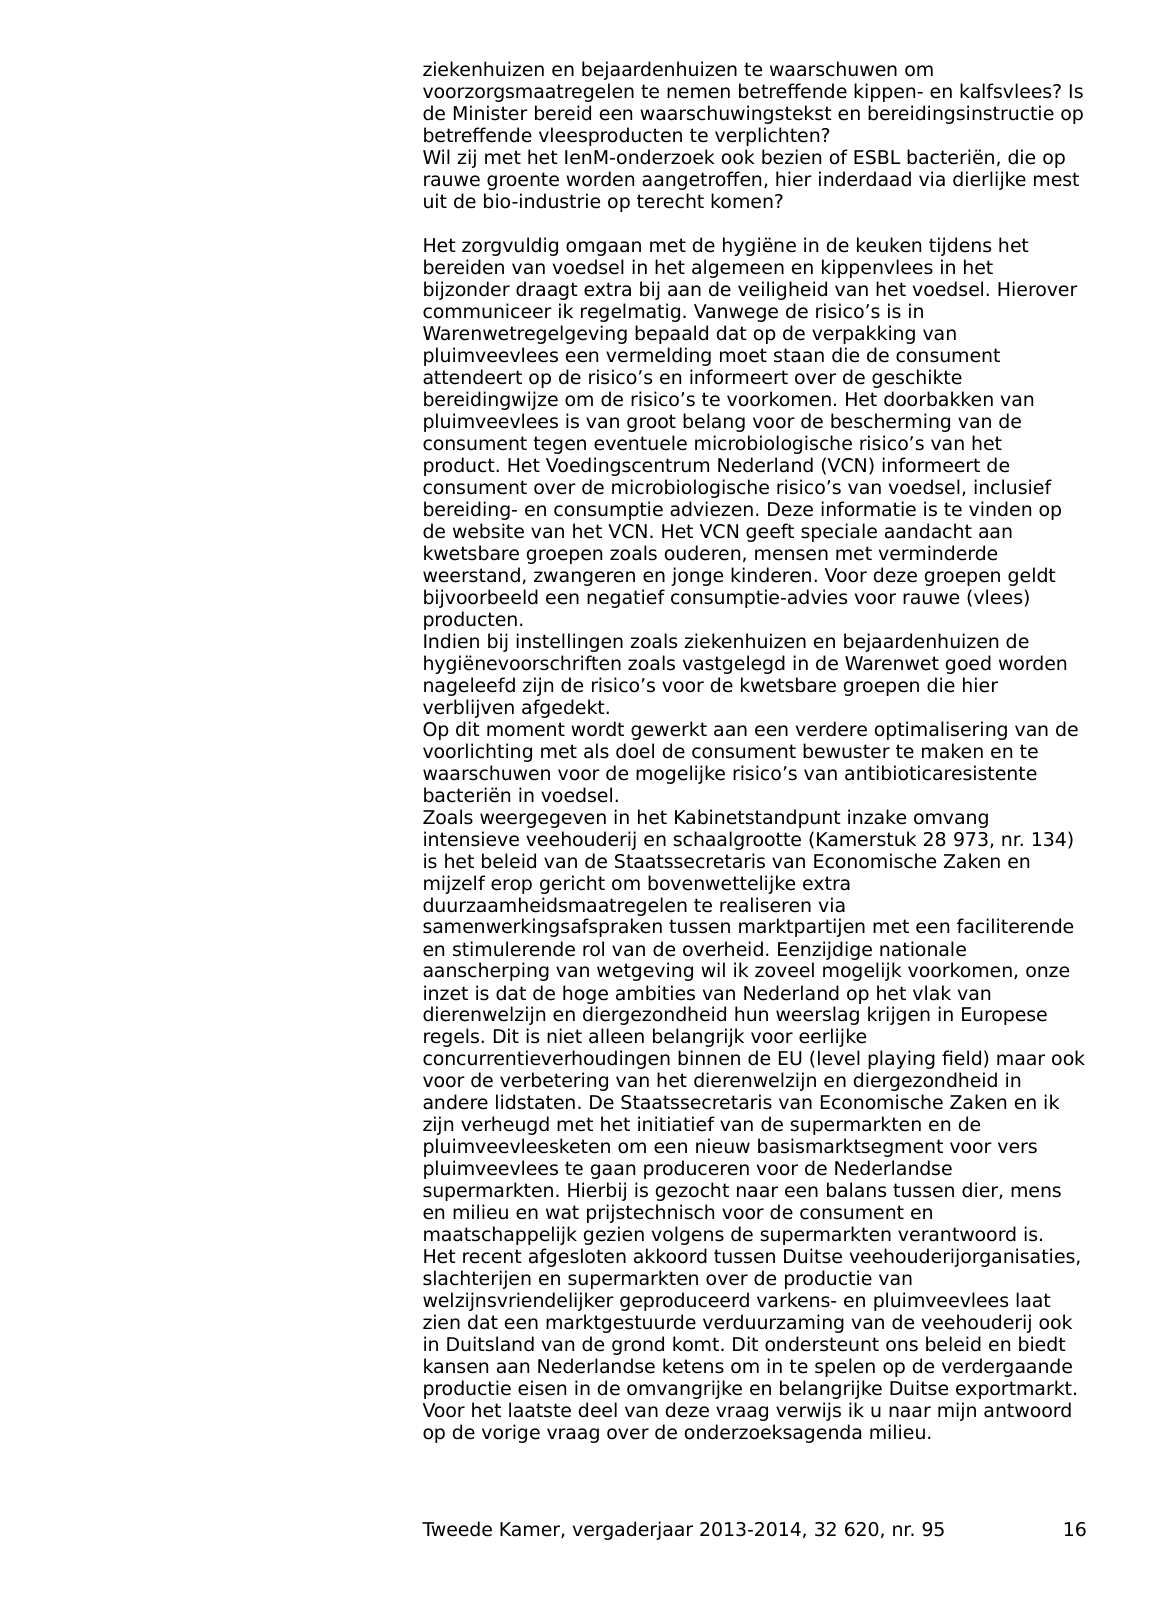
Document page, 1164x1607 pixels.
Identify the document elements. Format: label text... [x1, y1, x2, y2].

text Voor het laatste deel van deze vraag verwijs ik u naar mijn antwoord op de vorige vraag over de onderzoeksagenda milieu. [422, 1400, 1087, 1444]
text Op dit moment wordt gewerkt aan een verdere optimalisering van de voorlichting met als doel de consument bewuster te maken en te waarschuwen voor de mogelijke risico’s van antibioticaresistente bacteriën in voedsel. [422, 719, 1087, 807]
text ziekenhuizen en bejaardenhuizen te waarschuwen om voorzorgsmaatregelen te nemen betreffende kippen- en kalfsvlees? Is de Minister bereid een waarschuwingstekst en bereidingsinstructie op betreffende vleesproducten te verplichten? [422, 59, 1087, 147]
text Wil zij met het IenM-onderzoek ook bezien of ESBL bacteriën, die op rauwe groente worden aangetroffen, hier inderdaad via dierlijke mest uit de bio-industrie op terecht komen? [422, 147, 1087, 213]
text Het recent afgesloten akkoord tussen Duitse veehouderijorganisaties, slachterijen en supermarkten over de productie van welzijnsvriendelijker geproduceerd varkens- en pluimveevlees laat zien dat een marktgestuurde verduurzaming van de veehouderij ook in Duitsland van de grond komt. Dit ondersteunt ons beleid en biedt kansen aan Nederlandse ketens om in te spelen op de verdergaande productie eisen in de omvangrijke en belangrijke Duitse exportmarkt. [422, 1246, 1087, 1400]
text Indien bij instellingen zoals ziekenhuizen en bejaardenhuizen de hygiënevoorschriften zoals vastgelegd in de Warenwet goed worden nageleefd zijn de risico’s voor de kwetsbare groepen die hier verblijven afgedekt. [422, 631, 1087, 719]
text Het zorgvuldig omgaan met de hygiëne in de keuken tijdens het bereiden van voedsel in het algemeen en kippenvlees in het bijzonder draagt extra bij aan de veiligheid van het voedsel. Hierover communiceer ik regelmatig. Vanwege de risico’s is in Warenwetregelgeving bepaald dat op de verpakking van pluimveevlees een vermelding moet staan die de consument attendeert op de risico’s en informeert over de geschikte bereidingwijze om de risico’s te voorkomen. Het doorbakken van pluimveevlees is van groot belang voor de bescherming van de consument tegen eventuele microbiologische risico’s van het product. Het Voedingscentrum Nederland (VCN) informeert de consument over de microbiologische risico’s van voedsel, inclusief bereiding- en consumptie adviezen. Deze informatie is te vinden op de website van het VCN. Het VCN geeft speciale aandacht aan kwetsbare groepen zoals ouderen, mensen met verminderde weerstand, zwangeren en jonge kinderen. Voor deze groepen geldt bijvoorbeeld een negatief consumptie-advies voor rauwe (vlees) producten. [422, 235, 1087, 631]
text Zoals weergegeven in het Kabinetstandpunt inzake omvang intensieve veehouderij en schaalgrootte (Kamerstuk 28 973, nr. 134) is het beleid van de Staatssecretaris van Economische Zaken en mijzelf erop gericht om bovenwettelijke extra duurzaamheidsmaatregelen te realiseren via samenwerkingsafspraken tussen marktpartijen met een faciliterende en stimulerende rol van de overheid. Eenzijdige nationale aanscherping van wetgeving wil ik zoveel mogelijk voorkomen, onze inzet is dat de hoge ambities van Nederland op het vlak van dierenwelzijn en diergezondheid hun weerslag krijgen in Europese regels. Dit is niet alleen belangrijk voor eerlijke concurrentieverhoudingen binnen de EU (level playing field) maar ook voor de verbetering van het dierenwelzijn en diergezondheid in andere lidstaten. De Staatssecretaris van Economische Zaken en ik zijn verheugd met het initiatief van de supermarkten en de pluimveevleesketen om een nieuw basismarktsegment voor vers pluimveevlees te gaan produceren voor de Nederlandse supermarkten. Hierbij is gezocht naar een balans tussen dier, mens en milieu en wat prijstechnisch voor de consument en maatschappelijk gezien volgens de supermarkten verantwoord is. [422, 807, 1087, 1246]
